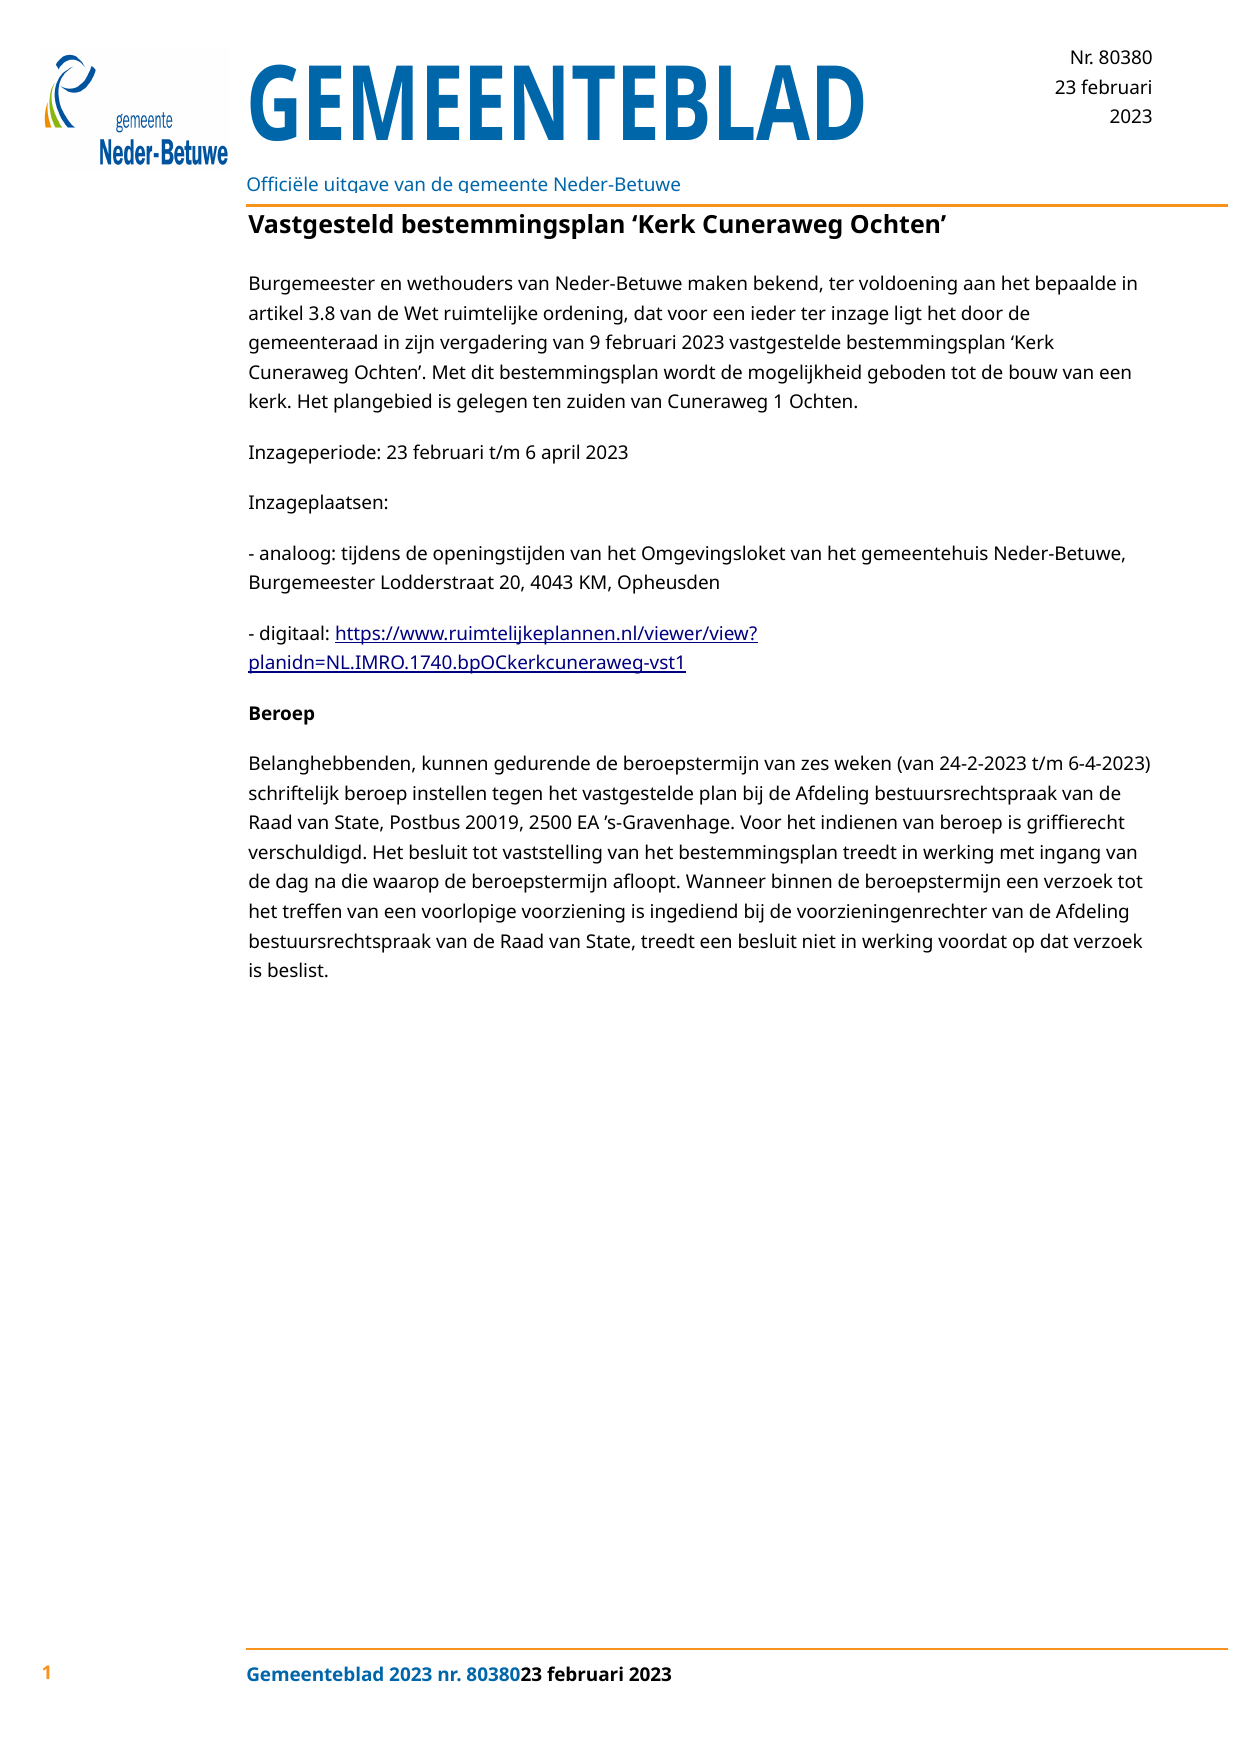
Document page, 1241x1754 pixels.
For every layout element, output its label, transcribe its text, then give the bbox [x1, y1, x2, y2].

text Inzageperiode: 23 februari t/m 6 april 2023 [248, 439, 1152, 465]
text - digitaal: https://www.ruimtelijkeplannen.nl/viewer/view?planidn=NL.IMRO.1740.bpOCkerkcuneraweg-vst1 [248, 620, 1152, 675]
text Burgemeester en wethouders van Neder-Betuwe maken bekend, ter voldoening aan het bepaalde in artikel 3.8 van de Wet ruimtelijke ordening, dat voor een ieder ter inzage ligt het door de gemeenteraad in zijn vergadering van 9 februari 2023 vastgestelde bestemmingsplan ‘Kerk Cuneraweg Ochten’. Met dit bestemmingsplan wordt de mogelijkheid geboden tot de bouw van een kerk. Het plangebied is gelegen ten zuiden van Cuneraweg 1 Ochten. [248, 270, 1152, 414]
text Beroep [248, 700, 1152, 726]
text Inzageplaatsen: [248, 489, 1152, 515]
text Belanghebbenden, kunnen gedurende de beroepstermijn van zes weken (van 24-2-2023 t/m 6-4-2023) schriftelijk beroep instellen tegen het vastgestelde plan bij de Afdeling bestuursrechtspraak van de Raad van State, Postbus 20019, 2500 EA ’s-Gravenhage. Voor het indienen van beroep is griffierecht verschuldigd. Het besluit tot vaststelling van het bestemmingsplan treedt in werking met ingang van de dag na die waarop de beroepstermijn afloopt. Wanneer binnen de beroepstermijn een verzoek tot het treffen van een voorlopige voorziening is ingediend bij de voorzieningenrechter van de Afdeling bestuursrechtspraak van de Raad van State, treedt een besluit niet in werking voordat op dat verzoek is beslist. [248, 750, 1152, 983]
text Vastgesteld bestemmingsplan ‘Kerk Cuneraweg Ochten’ [248, 207, 1152, 241]
text - analoog: tijdens de openingstijden van het Omgevingsloket van het gemeentehuis Neder-Betuwe, Burgemeester Lodderstraat 20, 4043 KM, Opheusden [248, 540, 1152, 595]
picture [41, 47, 231, 172]
